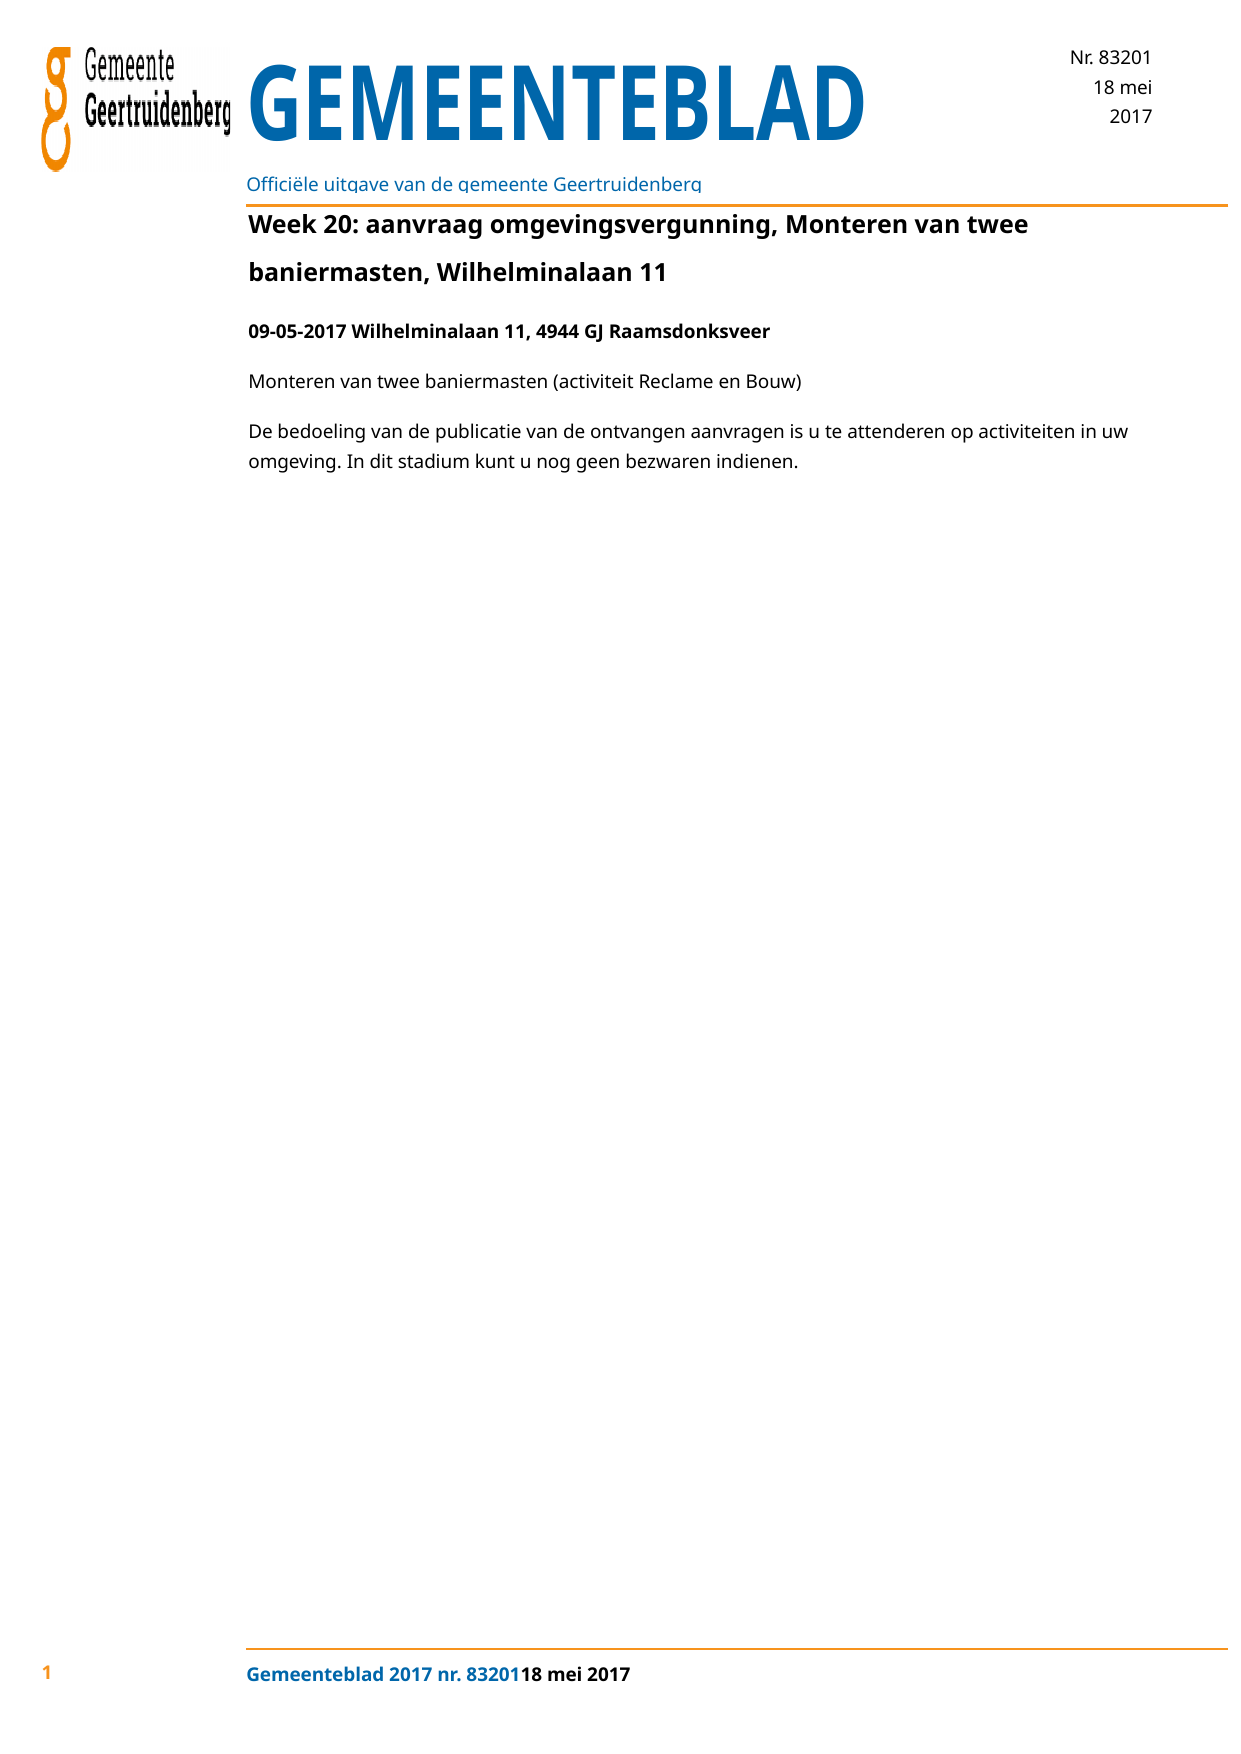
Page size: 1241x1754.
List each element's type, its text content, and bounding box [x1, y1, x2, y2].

text 09-05-2017 Wilhelminalaan 11, 4944 GJ Raamsdonksveer [248, 318, 1152, 344]
text Monteren van twee baniermasten (activiteit Reclame en Bouw) [248, 368, 1152, 394]
text De bedoeling van de publicatie van de ontvangen aanvragen is u te attenderen op activiteiten in uw omgeving. In dit stadium kunt u nog geen bezwaren indienen. [248, 419, 1152, 474]
text Week 20: aanvraag omgevingsvergunning, Monteren van twee baniermasten, Wilhelminalaan 11 [248, 207, 1152, 288]
picture [41, 47, 231, 172]
